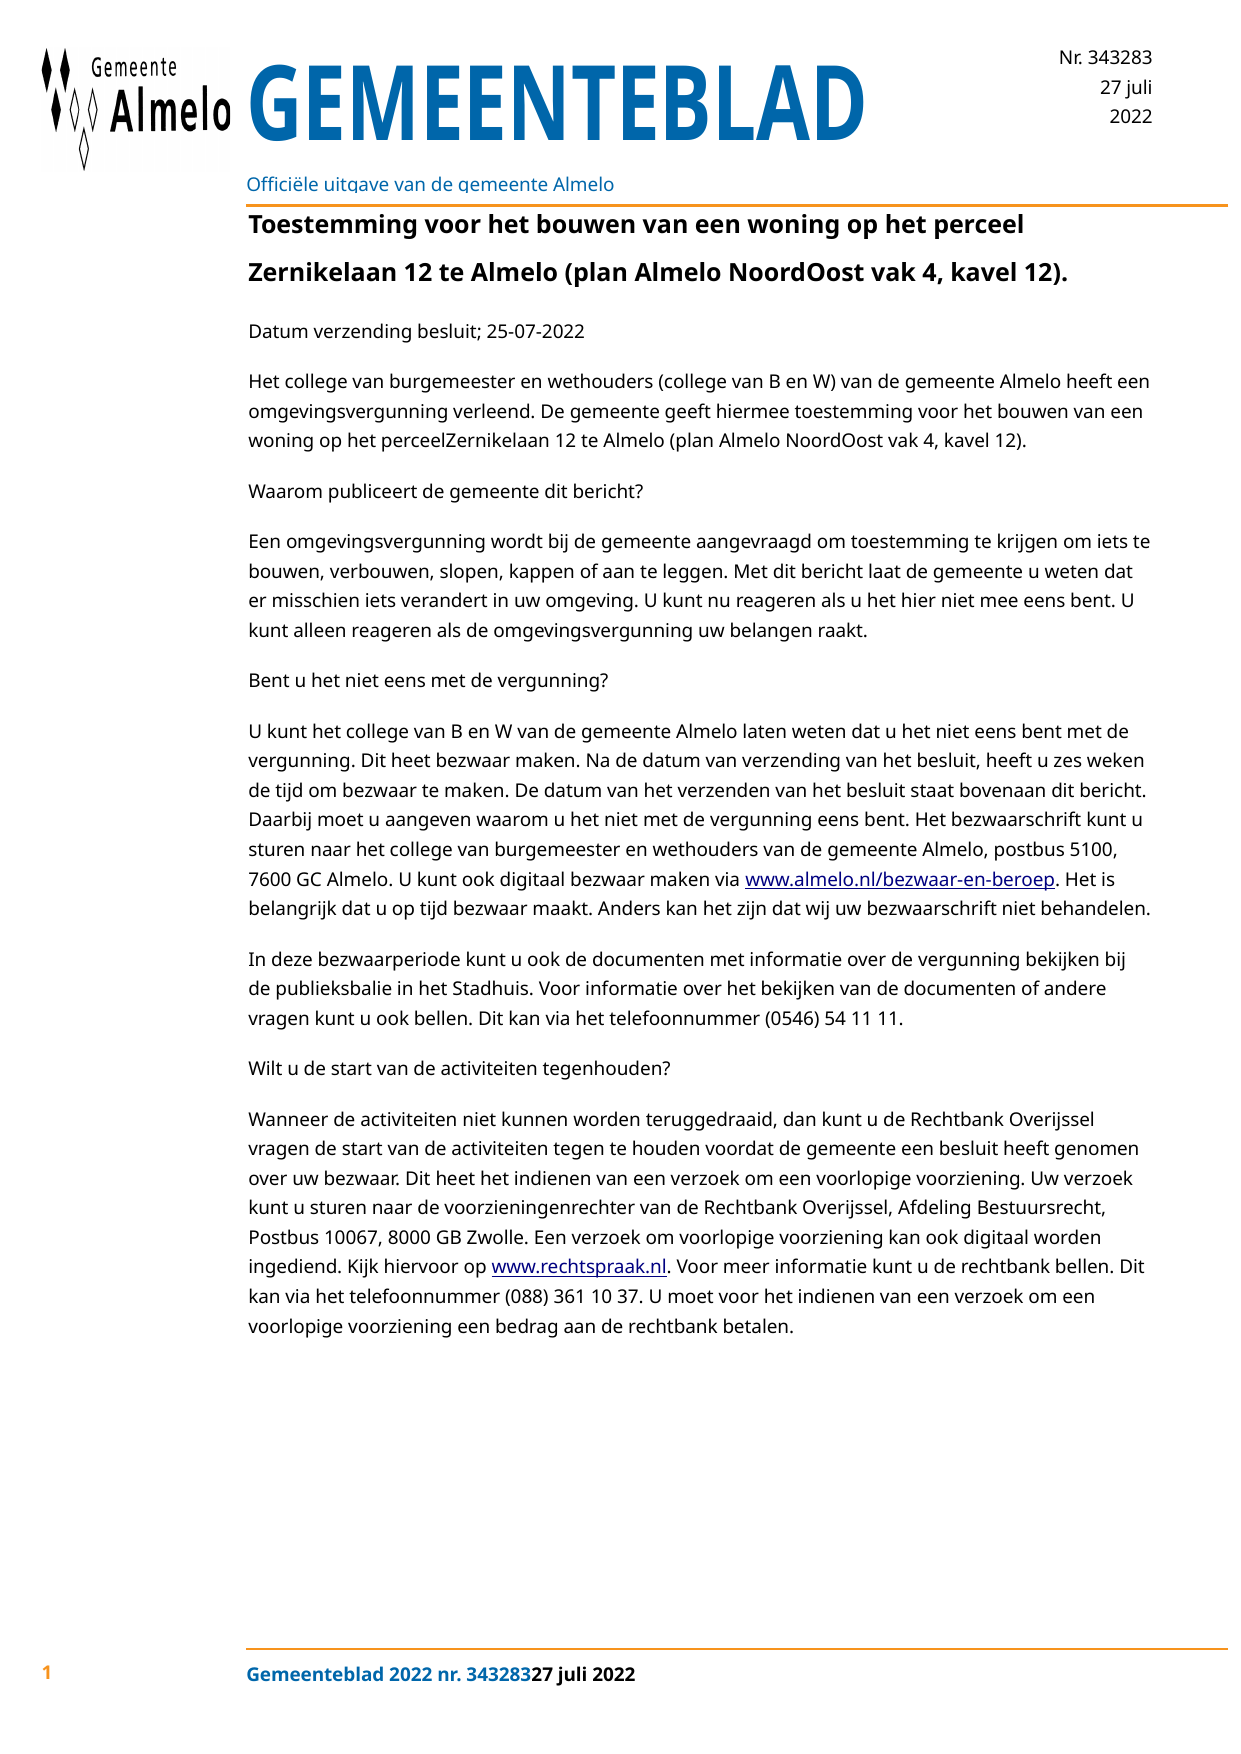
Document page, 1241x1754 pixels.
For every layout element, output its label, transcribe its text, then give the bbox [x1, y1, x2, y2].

text Het college van burgemeester en wethouders (college van B en W) van de gemeente Almelo heeft een omgevingsvergunning verleend. De gemeente geeft hiermee toestemming voor het bouwen van een woning op het perceelZernikelaan 12 te Almelo (plan Almelo NoordOost vak 4, kavel 12). [248, 368, 1152, 453]
text Datum verzending besluit; 25-07-2022 [248, 318, 1152, 344]
picture [41, 47, 231, 172]
text Wanneer de activiteiten niet kunnen worden teruggedraaid, dan kunt u de Rechtbank Overijssel vragen de start van de activiteiten tegen te houden voordat de gemeente een besluit heeft genomen over uw bezwaar. Dit heet het indienen van een verzoek om een voorlopige voorziening. Uw verzoek kunt u sturen naar de voorzieningenrechter van de Rechtbank Overijssel, Afdeling Bestuursrecht, Postbus 10067, 8000 GB Zwolle. Een verzoek om voorlopige voorziening kan ook digitaal worden ingediend. Kijk hiervoor op www.rechtspraak.nl. Voor meer informatie kunt u de rechtbank bellen. Dit kan via het telefoonnummer (088) 361 10 37. U moet voor het indienen van een verzoek om een voorlopige voorziening een bedrag aan de rechtbank betalen. [248, 1106, 1152, 1339]
text Een omgevingsvergunning wordt bij de gemeente aangevraagd om toestemming te krijgen om iets te bouwen, verbouwen, slopen, kappen of aan te leggen. Met dit bericht laat de gemeente u weten dat er misschien iets verandert in uw omgeving. U kunt nu reageren als u het hier niet mee eens bent. U kunt alleen reageren als de omgevingsvergunning uw belangen raakt. [248, 528, 1152, 643]
text Waarom publiceert de gemeente dit bericht? [248, 478, 1152, 504]
text Wilt u de start van de activiteiten tegenhouden? [248, 1055, 1152, 1081]
text In deze bezwaarperiode kunt u ook de documenten met informatie over de vergunning bekijken bij de publieksbalie in het Stadhuis. Voor informatie over het bekijken van de documenten of andere vragen kunt u ook bellen. Dit kan via het telefoonnummer (0546) 54 11 11. [248, 946, 1152, 1031]
text Toestemming voor het bouwen van een woning op het perceel Zernikelaan 12 te Almelo (plan Almelo NoordOost vak 4, kavel 12). [248, 207, 1152, 288]
text U kunt het college van B en W van de gemeente Almelo laten weten dat u het niet eens bent met de vergunning. Dit heet bezwaar maken. Na de datum van verzending van het besluit, heeft u zes weken de tijd om bezwaar te maken. De datum van het verzenden van het besluit staat bovenaan dit bericht. Daarbij moet u aangeven waarom u het niet met de vergunning eens bent. Het bezwaarschrift kunt u sturen naar het college van burgemeester en wethouders van de gemeente Almelo, postbus 5100, 7600 GC Almelo. U kunt ook digitaal bezwaar maken via www.almelo.nl/bezwaar-en-beroep. Het is belangrijk dat u op tijd bezwaar maakt. Anders kan het zijn dat wij uw bezwaarschrift niet behandelen. [248, 718, 1152, 921]
text Bent u het niet eens met de vergunning? [248, 667, 1152, 693]
